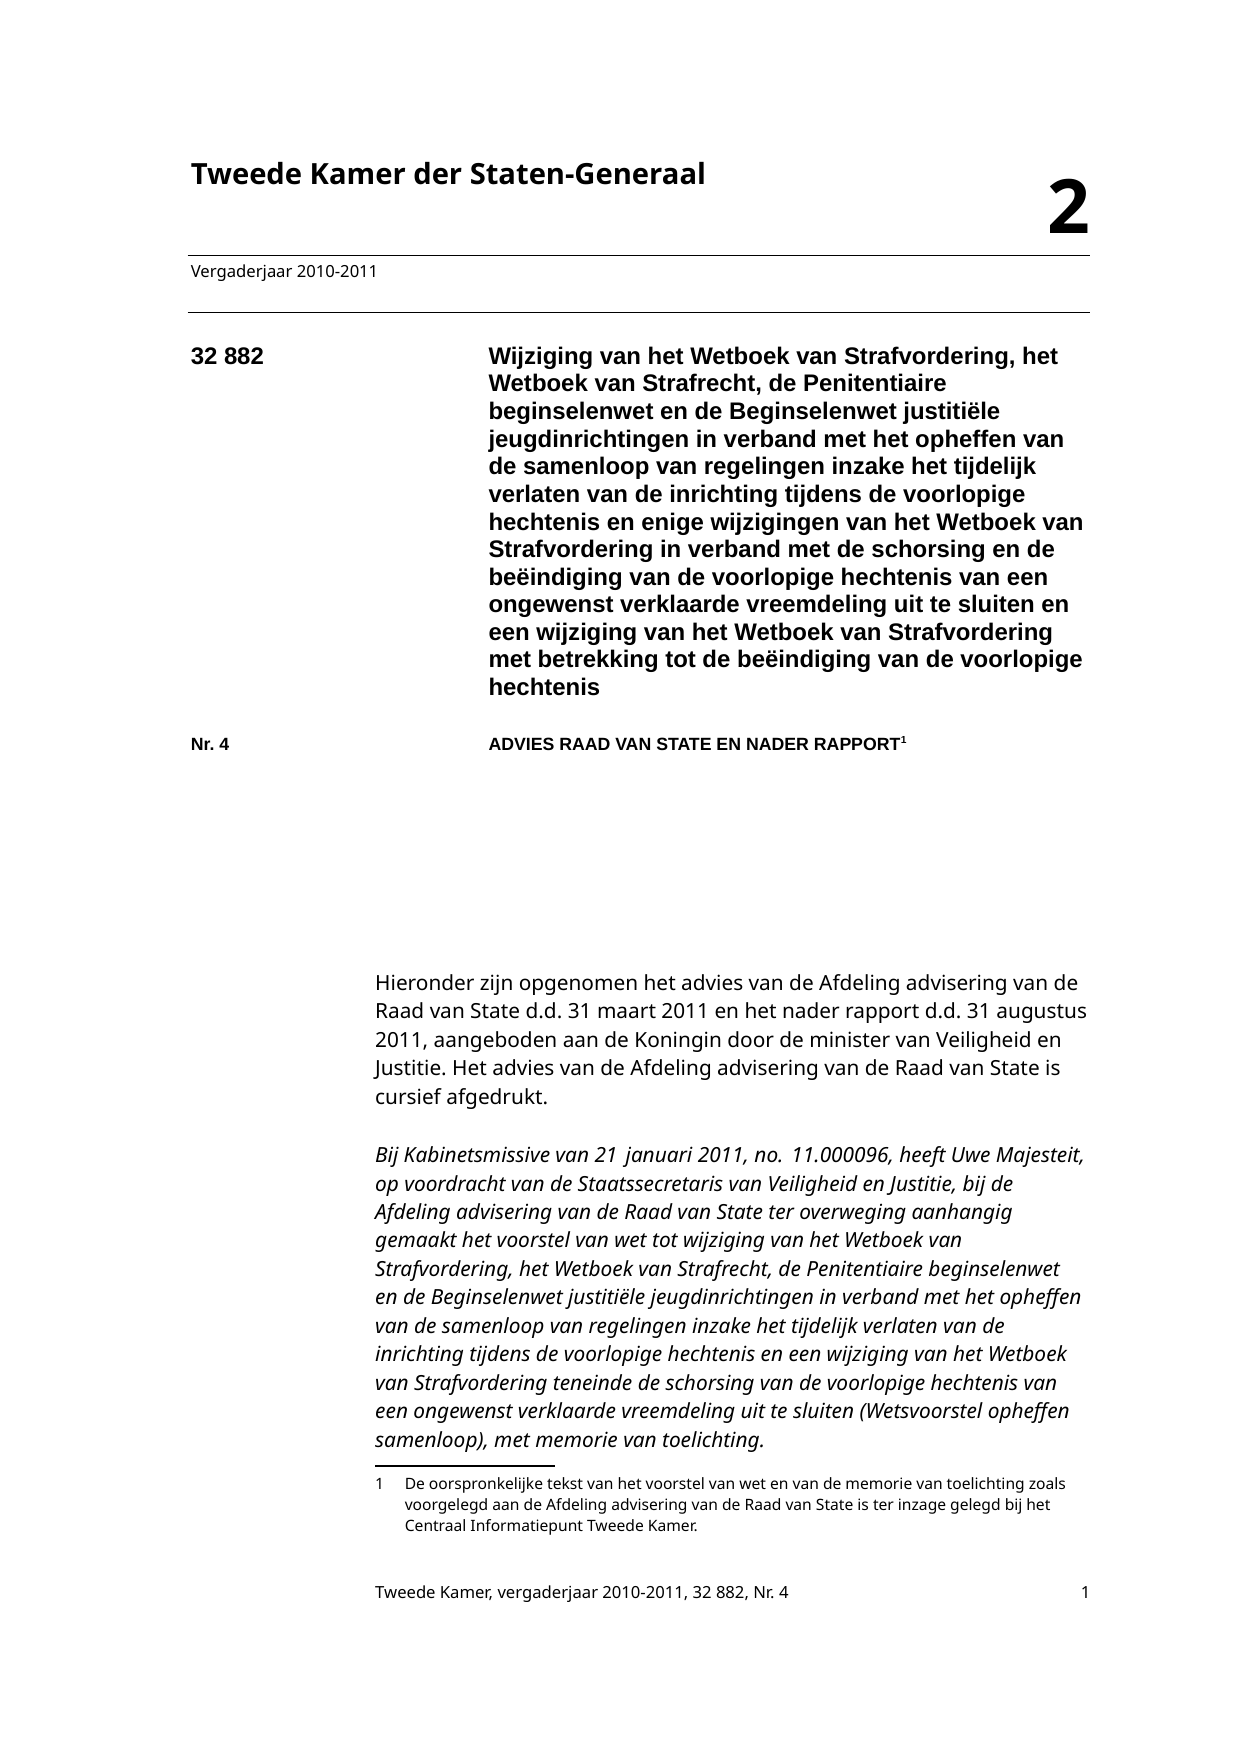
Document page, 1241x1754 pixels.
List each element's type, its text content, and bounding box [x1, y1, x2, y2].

text Hieronder zijn opgenomen het advies van de Afdeling advisering van de Raad van State d.d. 31 maart 2011 en het nader rapport d.d. 31 augustus 2011, aangeboden aan de Koningin door de minister van Veiligheid en Justitie. Het advies van de Afdeling advisering van de Raad van State is cursief afgedrukt. [375, 968, 1090, 1110]
text Bij Kabinetsmissive van 21 januari 2011, no. 11.000096, heeft Uwe Majesteit, op voordracht van de Staatssecretaris van Veiligheid en Justitie, bij de Afdeling advisering van de Raad van State ter overweging aanhangig gemaakt het voorstel van wet tot wijziging van het Wetboek van Strafvordering, het Wetboek van Strafrecht, de Penitentiaire beginselenwet en de Beginselenwet justitiële jeugdinrichtingen in verband met het opheffen van de samenloop van regelingen inzake het tijdelijk verlaten van de inrichting tijdens de voorlopige hechtenis en een wijziging van het Wetboek van Strafvordering teneinde de schorsing van de voorlopige hechtenis van een ongewenst verklaarde vreemdeling uit te sluiten (Wetsvoorstel opheffen samenloop), met memorie van toelichting. [375, 1140, 1090, 1453]
table_cell ADVIES RAAD VAN STATE EN NADER RAPPORT [485, 731, 1090, 849]
table_cell 32 882 [188, 339, 485, 731]
table_cell Vergaderjaar 2010-2011 [188, 256, 485, 312]
table_cell [485, 313, 1090, 339]
table_header Tweede Kamer der Staten-Generaal [188, 150, 909, 255]
table_cell [188, 313, 485, 339]
table_header 2 [910, 150, 1090, 255]
table_cell [485, 256, 1090, 312]
table_cell Wijziging van het Wetboek van Strafvordering, het Wetboek van Strafrecht, de Penitentiaire beginselenwet en de Beginselenwet justitiële jeugdinrichtingen in verband met het opheffen van de samenloop van regelingen inzake het tijdelijk verlaten van de inrichting tijdens de voorlopige hechtenis en enige wijzigingen van het Wetboek van Strafvordering in verband met de schorsing en de beëindiging van de voorlopige hechtenis van een ongewenst verklaarde vreemdeling uit te sluiten en een wijziging van het Wetboek van Strafvordering met betrekking tot de beëindiging van de voorlopige hechtenis [485, 339, 1090, 731]
table_cell Nr. 4 [188, 731, 485, 849]
